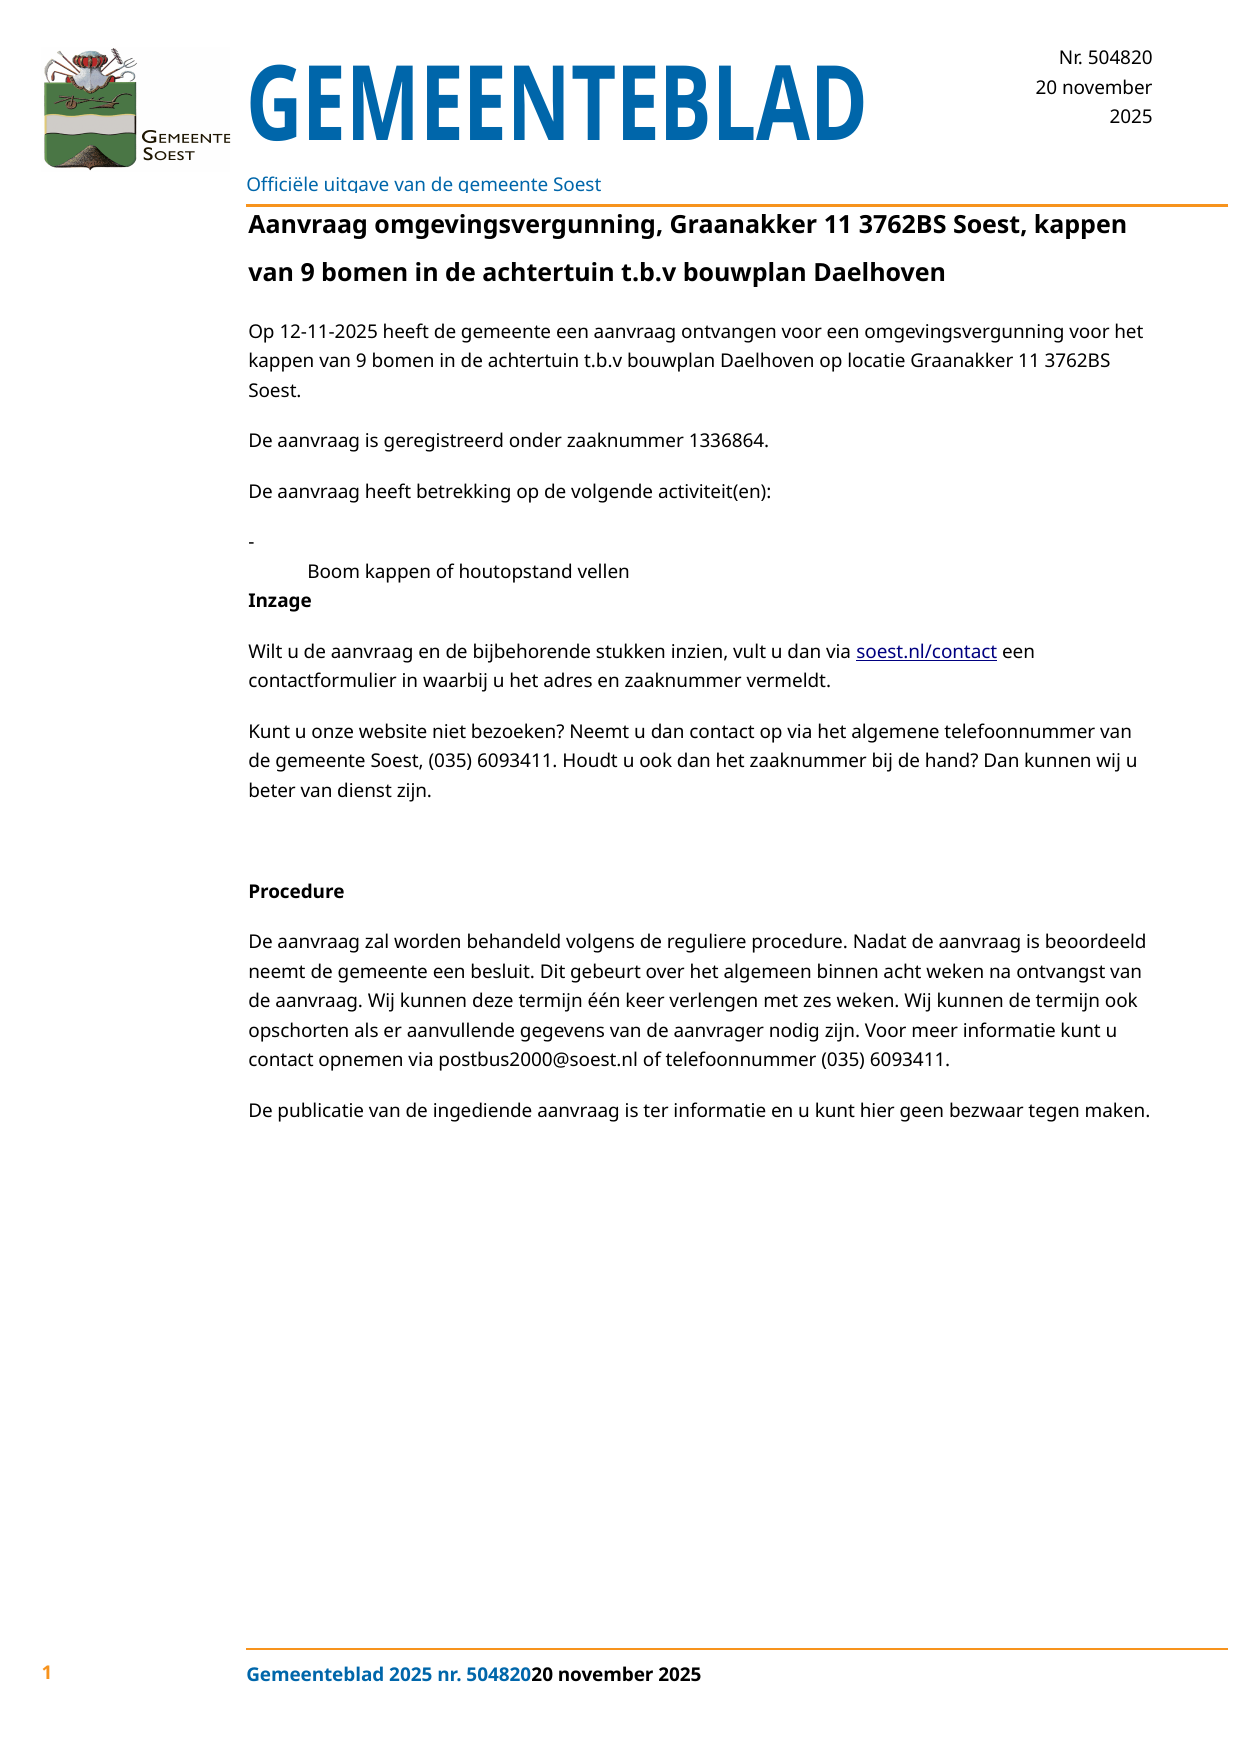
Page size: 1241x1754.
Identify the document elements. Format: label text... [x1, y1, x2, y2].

text De aanvraag heeft betrekking op de volgende activiteit(en): [248, 478, 1152, 504]
text Aanvraag omgevingsvergunning, Graanakker 11 3762BS Soest, kappen van 9 bomen in de achtertuin t.b.v bouwplan Daelhoven [248, 207, 1152, 288]
text Wilt u de aanvraag en de bijbehorende stukken inzien, vult u dan via soest.nl/contact een contactformulier in waarbij u het adres en zaaknummer vermeldt. [248, 638, 1152, 693]
text De aanvraag is geregistreerd onder zaaknummer 1336864. [248, 427, 1152, 453]
text De publicatie van de ingediende aanvraag is ter informatie en u kunt hier geen bezwaar tegen maken. [248, 1097, 1152, 1123]
text Procedure [248, 878, 1152, 904]
text De aanvraag zal worden behandeld volgens de reguliere procedure. Nadat de aanvraag is beoordeeld neemt de gemeente een besluit. Dit gebeurt over het algemeen binnen acht weken na ontvangst van de aanvraag. Wij kunnen deze termijn één keer verlengen met zes weken. Wij kunnen de termijn ook opschorten als er aanvullende gegevens van de aanvrager nodig zijn. Voor meer informatie kunt u contact opnemen via postbus2000@soest.nl of telefoonnummer (035) 6093411. [248, 928, 1152, 1072]
picture [41, 47, 231, 172]
text Kunt u onze website niet bezoeken? Neemt u dan contact op via het algemene telefoonnummer van de gemeente Soest, (035) 6093411. Houdt u ook dan het zaaknummer bij de hand? Dan kunnen wij u beter van dienst zijn. [248, 718, 1152, 803]
text Op 12-11-2025 heeft de gemeente een aanvraag ontvangen voor een omgevingsvergunning voor het kappen van 9 bomen in de achtertuin t.b.v bouwplan Daelhoven op locatie Graanakker 11 3762BS Soest. [248, 318, 1152, 403]
text Inzage [248, 587, 1152, 613]
list Boom kappen of houtopstand vellen [248, 558, 1152, 584]
